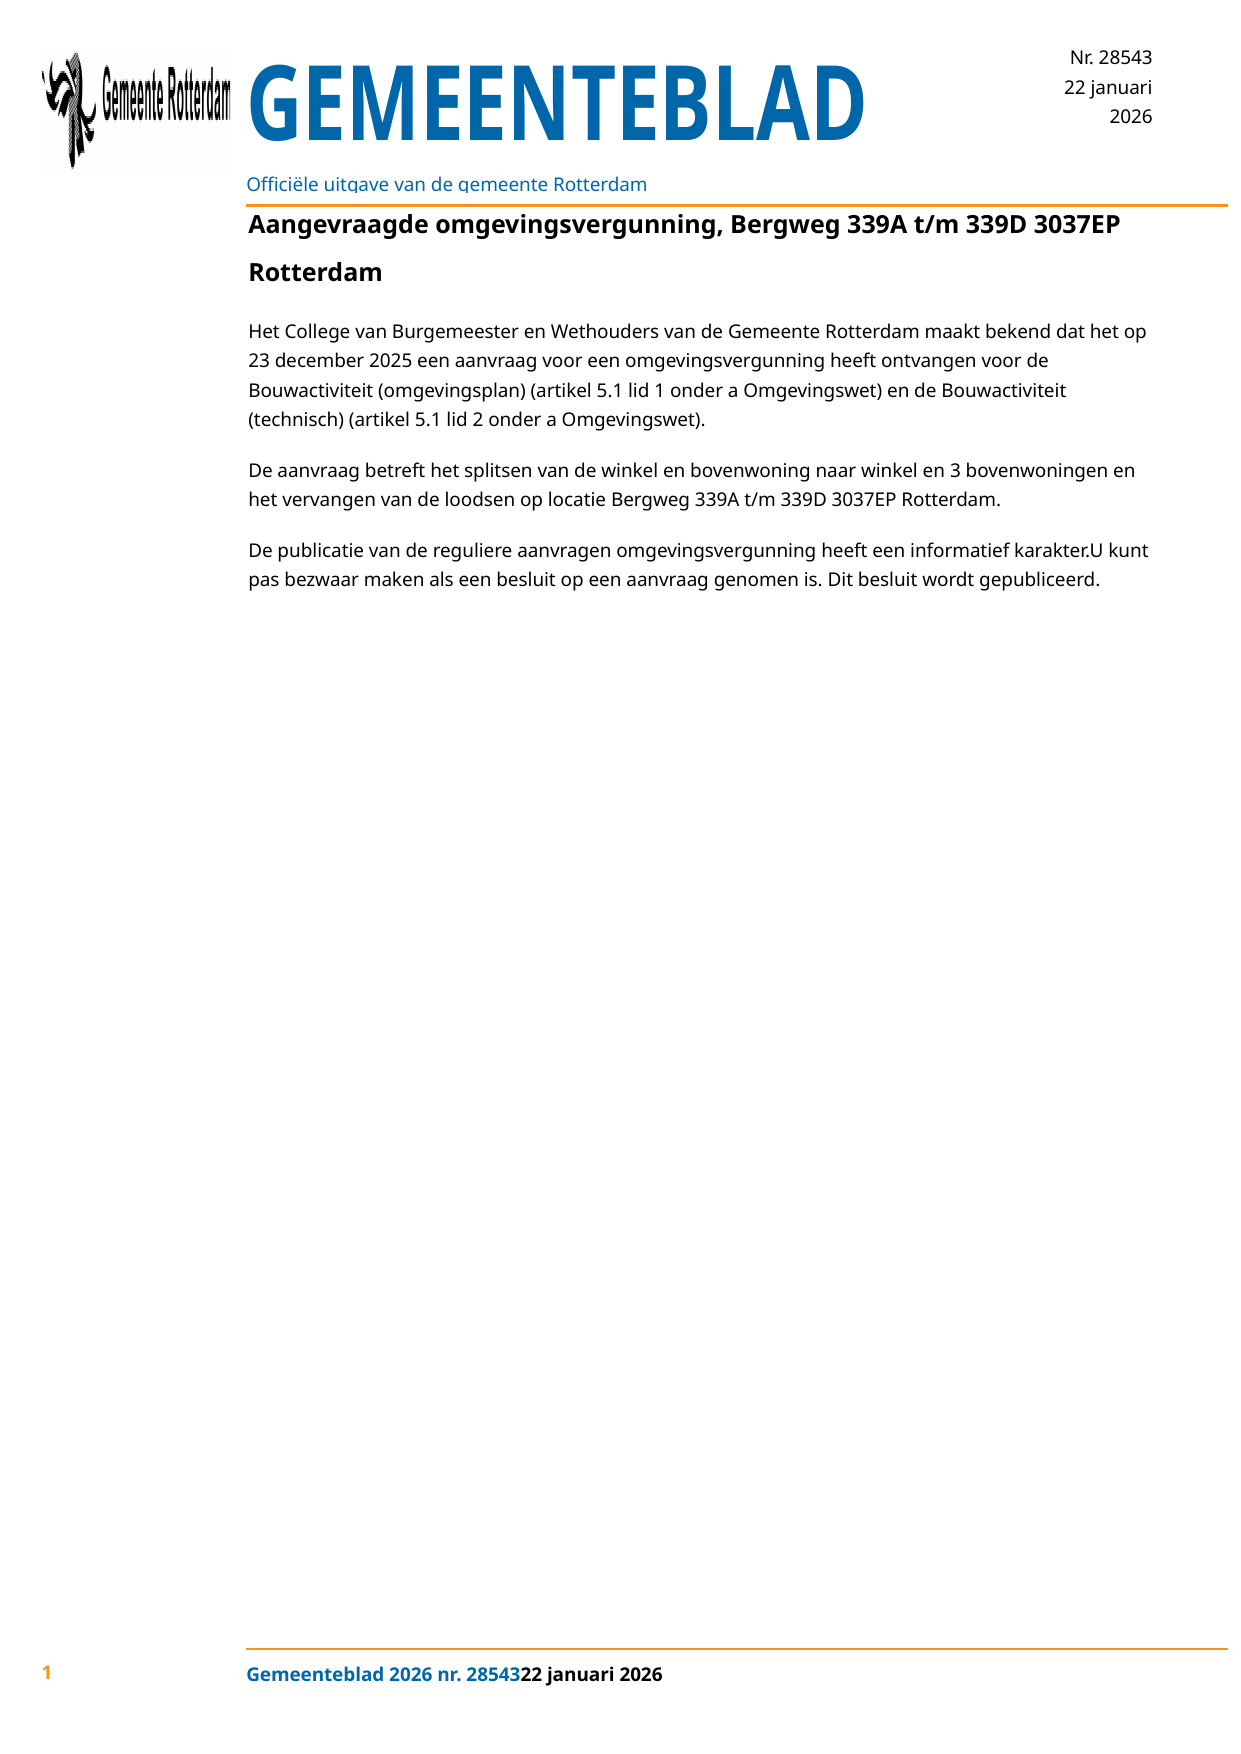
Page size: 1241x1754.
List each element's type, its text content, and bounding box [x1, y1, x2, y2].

picture [41, 47, 231, 172]
text De aanvraag betreft het splitsen van de winkel en bovenwoning naar winkel en 3 bovenwoningen en het vervangen van de loodsen op locatie Bergweg 339A t/m 339D 3037EP Rotterdam. [248, 457, 1152, 512]
text Het College van Burgemeester en Wethouders van de Gemeente Rotterdam maakt bekend dat het op 23 december 2025 een aanvraag voor een omgevingsvergunning heeft ontvangen voor de Bouwactiviteit (omgevingsplan) (artikel 5.1 lid 1 onder a Omgevingswet) en de Bouwactiviteit (technisch) (artikel 5.1 lid 2 onder a Omgevingswet). [248, 318, 1152, 432]
text De publicatie van de reguliere aanvragen omgevingsvergunning heeft een informatief karakter.U kunt pas bezwaar maken als een besluit op een aanvraag genomen is. Dit besluit wordt gepubliceerd. [248, 537, 1152, 592]
text Aangevraagde omgevingsvergunning, Bergweg 339A t/m 339D 3037EP Rotterdam [248, 207, 1152, 288]
